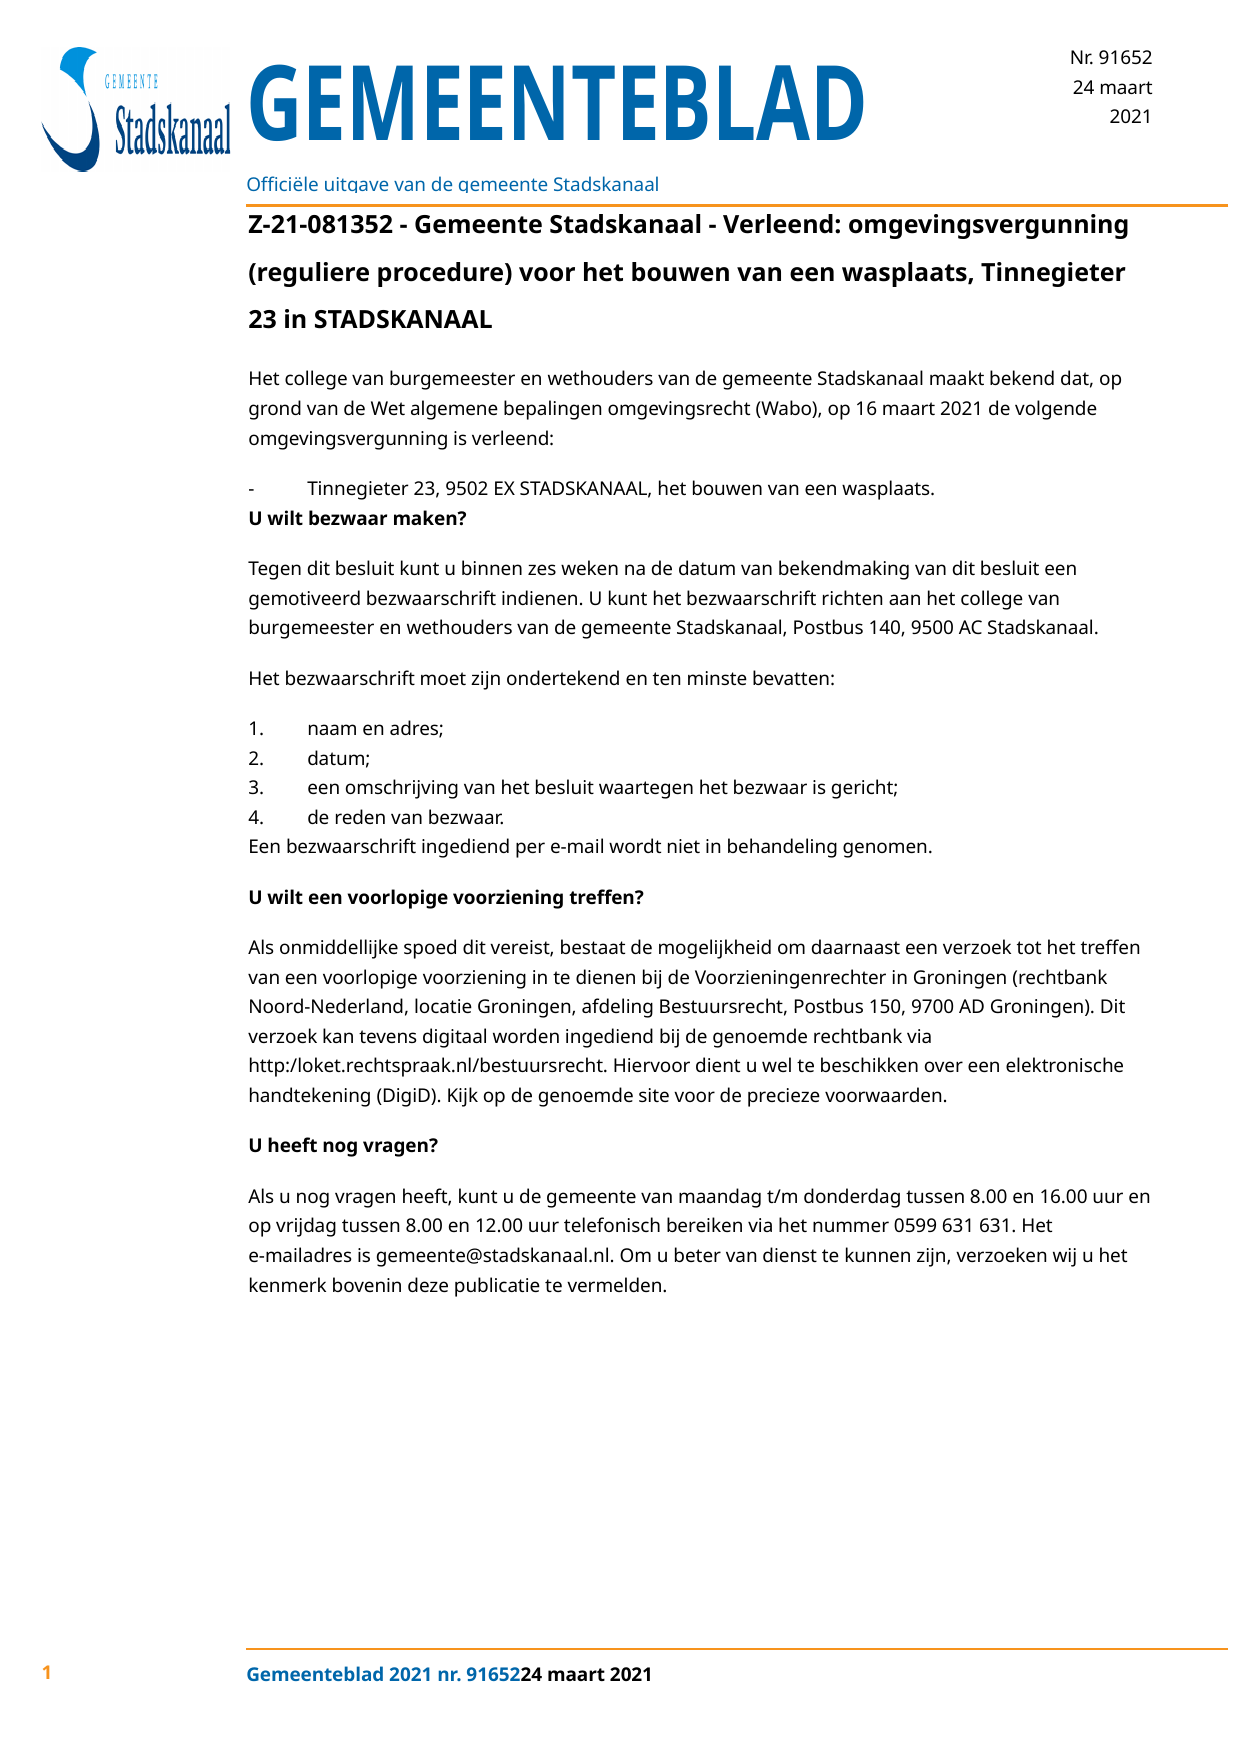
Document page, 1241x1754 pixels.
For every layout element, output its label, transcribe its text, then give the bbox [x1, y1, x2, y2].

text U wilt een voorlopige voorziening treffen? [248, 884, 1152, 909]
list Tinnegieter 23, 9502 EX STADSKANAAL, het bouwen van een wasplaats. [248, 475, 1152, 501]
list naam en adres; [248, 715, 1152, 741]
text Als u nog vragen heeft, kunt u de gemeente van maandag t/m donderdag tussen 8.00 en 16.00 uur en op vrijdag tussen 8.00 en 12.00 uur telefonisch bereiken via het nummer 0599 631 631. Het e‑mailadres is gemeente@stadskanaal.nl. Om u beter van dienst te kunnen zijn, verzoeken wij u het kenmerk bovenin deze publicatie te vermelden. [248, 1183, 1152, 1297]
list datum; [248, 745, 1152, 770]
text Tegen dit besluit kunt u binnen zes weken na de datum van bekendmaking van dit besluit een gemotiveerd bezwaarschrift indienen. U kunt het bezwaarschrift richten aan het college van burgemeester en wethouders van de gemeente Stadskanaal, Postbus 140, 9500 AC Stadskanaal. [248, 555, 1152, 640]
list de reden van bezwaar. [248, 804, 1152, 829]
text U heeft nog vragen? [248, 1133, 1152, 1158]
text Als onmiddellijke spoed dit vereist, bestaat de mogelijkheid om daarnaast een verzoek tot het treffen van een voorlopige voorziening in te dienen bij de Voorzieningenrechter in Groningen (rechtbank Noord-Nederland, locatie Groningen, afdeling Bestuursrecht, Postbus 150, 9700 AD Groningen). Dit verzoek kan tevens digitaal worden ingediend bij de genoemde rechtbank via http:/loket.rechtspraak.nl/bestuursrecht. Hiervoor dient u wel te beschikken over een elektronische handtekening (DigiD). Kijk op de genoemde site voor de precieze voorwaarden. [248, 934, 1152, 1108]
text Z-21-081352 - Gemeente Stadskanaal - Verleend: omgevingsvergunning (reguliere procedure) voor het bouwen van een wasplaats, Tinnegieter 23 in STADSKANAAL [248, 207, 1152, 336]
text Een bezwaarschrift ingediend per e-mail wordt niet in behandeling genomen. [248, 833, 1152, 859]
text U wilt bezwaar maken? [248, 505, 1152, 530]
list een omschrijving van het besluit waartegen het bezwaar is gericht; [248, 774, 1152, 800]
text Het bezwaarschrift moet zijn ondertekend en ten minste bevatten: [248, 665, 1152, 690]
text Het college van burgemeester en wethouders van de gemeente Stadskanaal maakt bekend dat, op grond van de Wet algemene bepalingen omgevingsrecht (Wabo), op 16 maart 2021 de volgende omgevingsvergunning is verleend: [248, 366, 1152, 450]
picture [41, 47, 231, 172]
